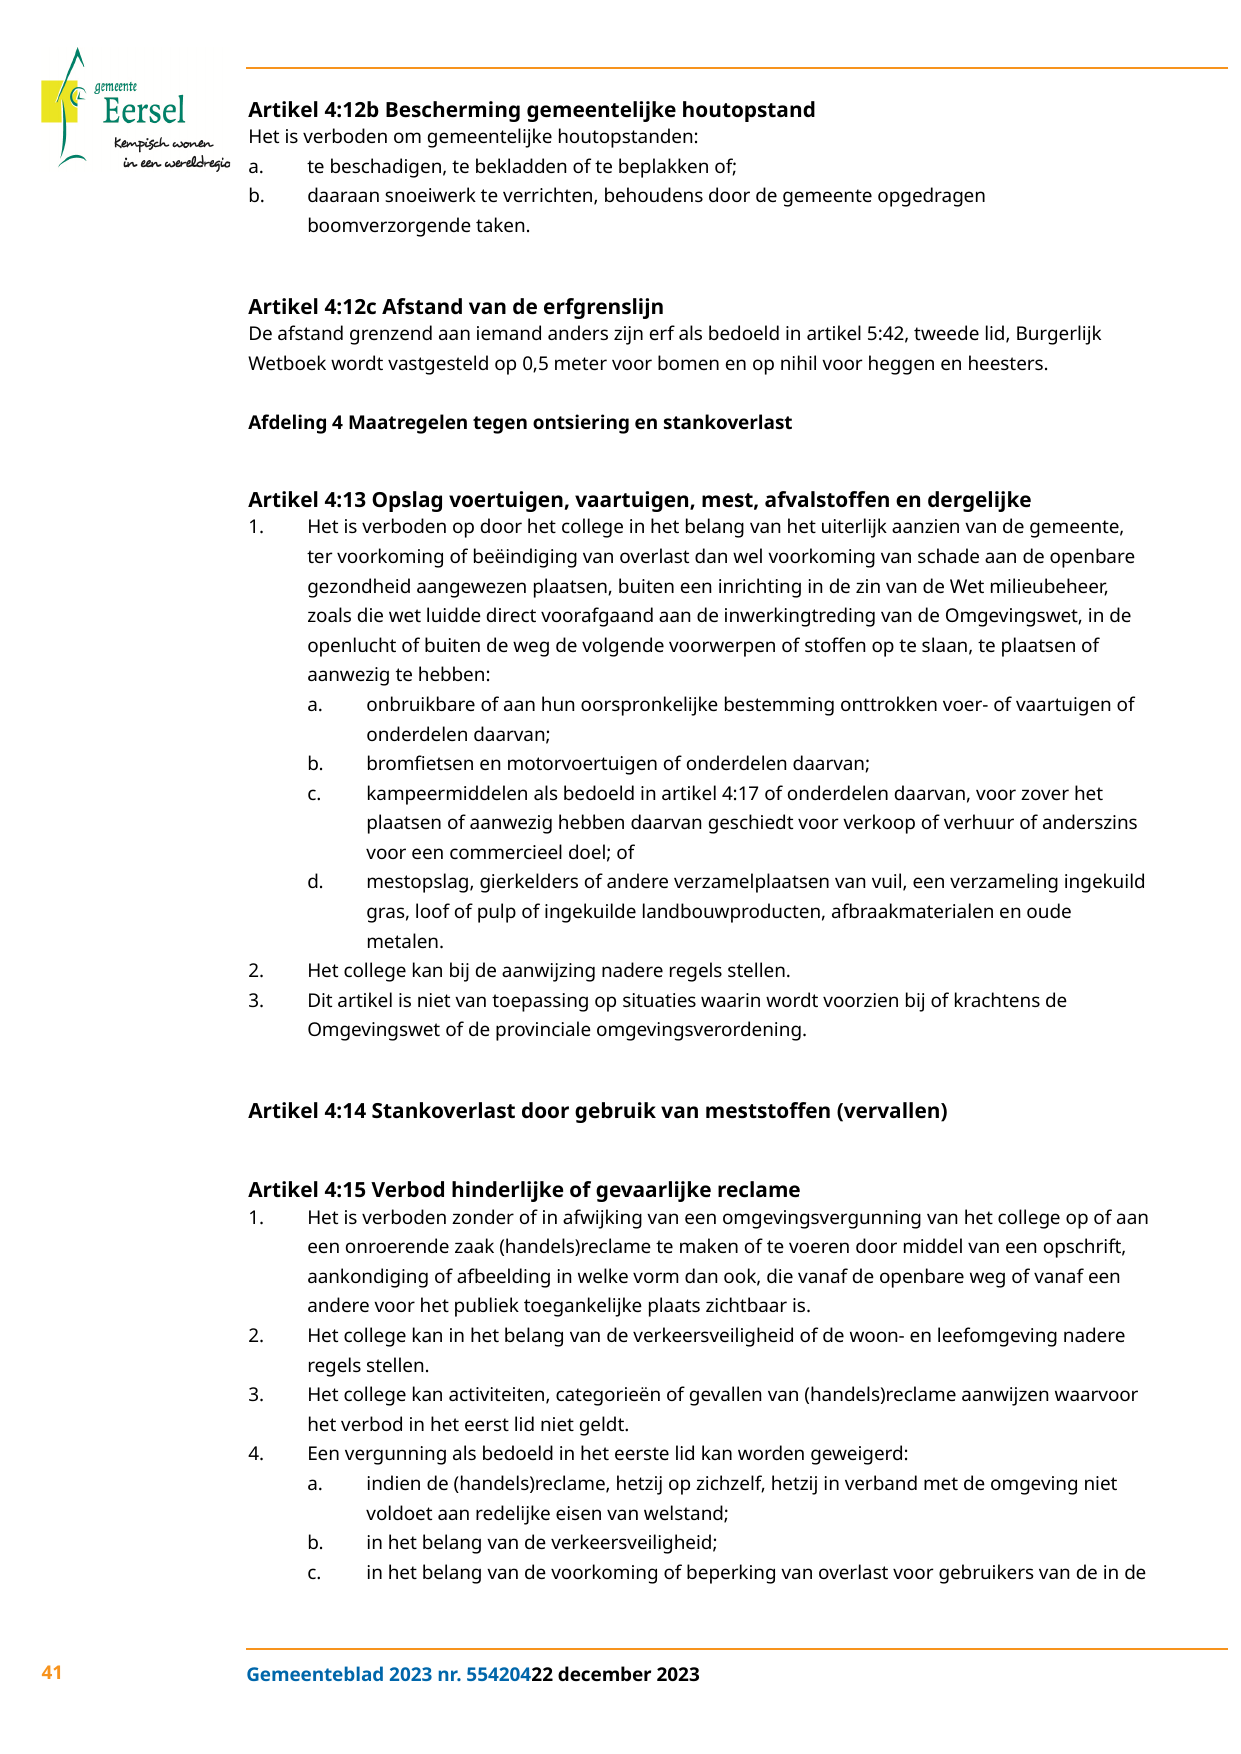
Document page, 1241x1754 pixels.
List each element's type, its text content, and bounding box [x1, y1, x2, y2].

text Artikel 4:12b Bescherming gemeentelijke houtopstand [248, 95, 1152, 123]
list te beschadigen, te bekladden of te beplakken of; [248, 153, 1152, 178]
list kampeermiddelen als bedoeld in artikel 4:17 of onderdelen daarvan, voor zover het plaatsen of aanwezig hebben daarvan geschiedt voor verkoop of verhuur of anderszins voor een commercieel doel; of [307, 780, 1152, 865]
list onbruikbare of aan hun oorspronkelijke bestemming onttrokken voer- of vaartuigen of onderdelen daarvan; [307, 691, 1152, 747]
text Artikel 4:14 Stankoverlast door gebruik van meststoffen (vervallen) [248, 1097, 1152, 1125]
list in het belang van de voorkoming of beperking van overlast voor gebruikers van de in de [307, 1559, 1152, 1585]
list indien de (handels)reclame, hetzij op zichzelf, hetzij in verband met de omgeving niet voldoet aan redelijke eisen van welstand; [307, 1470, 1152, 1526]
list daaraan snoeiwerk te verrichten, behoudens door de gemeente opgedragen boomverzorgende taken. [248, 182, 1152, 238]
list Het college kan bij de aanwijzing nadere regels stellen. [248, 957, 1152, 983]
list Het college kan in het belang van de verkeersveiligheid of de woon- en leefomgeving nadere regels stellen. [248, 1322, 1152, 1378]
list Het is verboden op door het college in het belang van het uiterlijk aanzien van de gemeente, ter voorkoming of beëindiging van overlast dan wel voorkoming van schade aan de openbare gezondheid aangewezen plaatsen, buiten een inrichting in de zin van de Wet milieubeheer, zoals die wet luidde direct voorafgaand aan de inwerkingtreding van de Omgevingswet, in de openlucht of buiten de weg de volgende voorwerpen of stoffen op te slaan, te plaatsen of aanwezig te hebben: [248, 514, 1152, 687]
list mestopslag, gierkelders of andere verzamelplaatsen van vuil, een verzameling ingekuild gras, loof of pulp of ingekuilde landbouwproducten, afbraakmaterialen en oude metalen. [307, 869, 1152, 954]
text Artikel 4:15 Verbod hinderlijke of gevaarlijke reclame [248, 1176, 1152, 1204]
picture [41, 47, 231, 172]
list in het belang van de verkeersveiligheid; [307, 1529, 1152, 1555]
list Het college kan activiteiten, categorieën of gevallen van (handels)reclame aanwijzen waarvoor het verbod in het eerst lid niet geldt. [248, 1381, 1152, 1437]
list bromfietsen en motorvoertuigen of onderdelen daarvan; [307, 750, 1152, 776]
text Artikel 4:12c Afstand van de erfgrenslijn [248, 292, 1152, 320]
text Afdeling 4 Maatregelen tegen ontsiering en stankoverlast [248, 409, 1152, 435]
text Artikel 4:13 Opslag voertuigen, vaartuigen, mest, afvalstoffen en dergelijke [248, 485, 1152, 514]
text Het is verboden om gemeentelijke houtopstanden: [248, 123, 1152, 149]
list Een vergunning als bedoeld in het eerste lid kan worden geweigerd: [248, 1441, 1152, 1466]
list Dit artikel is niet van toepassing op situaties waarin wordt voorzien bij of krachtens de Omgevingswet of de provinciale omgevingsverordening. [248, 987, 1152, 1042]
text De afstand grenzend aan iemand anders zijn erf als bedoeld in artikel 5:42, tweede lid, Burgerlijk Wetboek wordt vastgesteld op 0,5 meter voor bomen en op nihil voor heggen en heesters. [248, 320, 1152, 376]
list Het is verboden zonder of in afwijking van een omgevingsvergunning van het college op of aan een onroerende zaak (handels)reclame te maken of te voeren door middel van een opschrift, aankondiging of afbeelding in welke vorm dan ook, die vanaf de openbare weg of vanaf een andere voor het publiek toegankelijke plaats zichtbaar is. [248, 1204, 1152, 1318]
